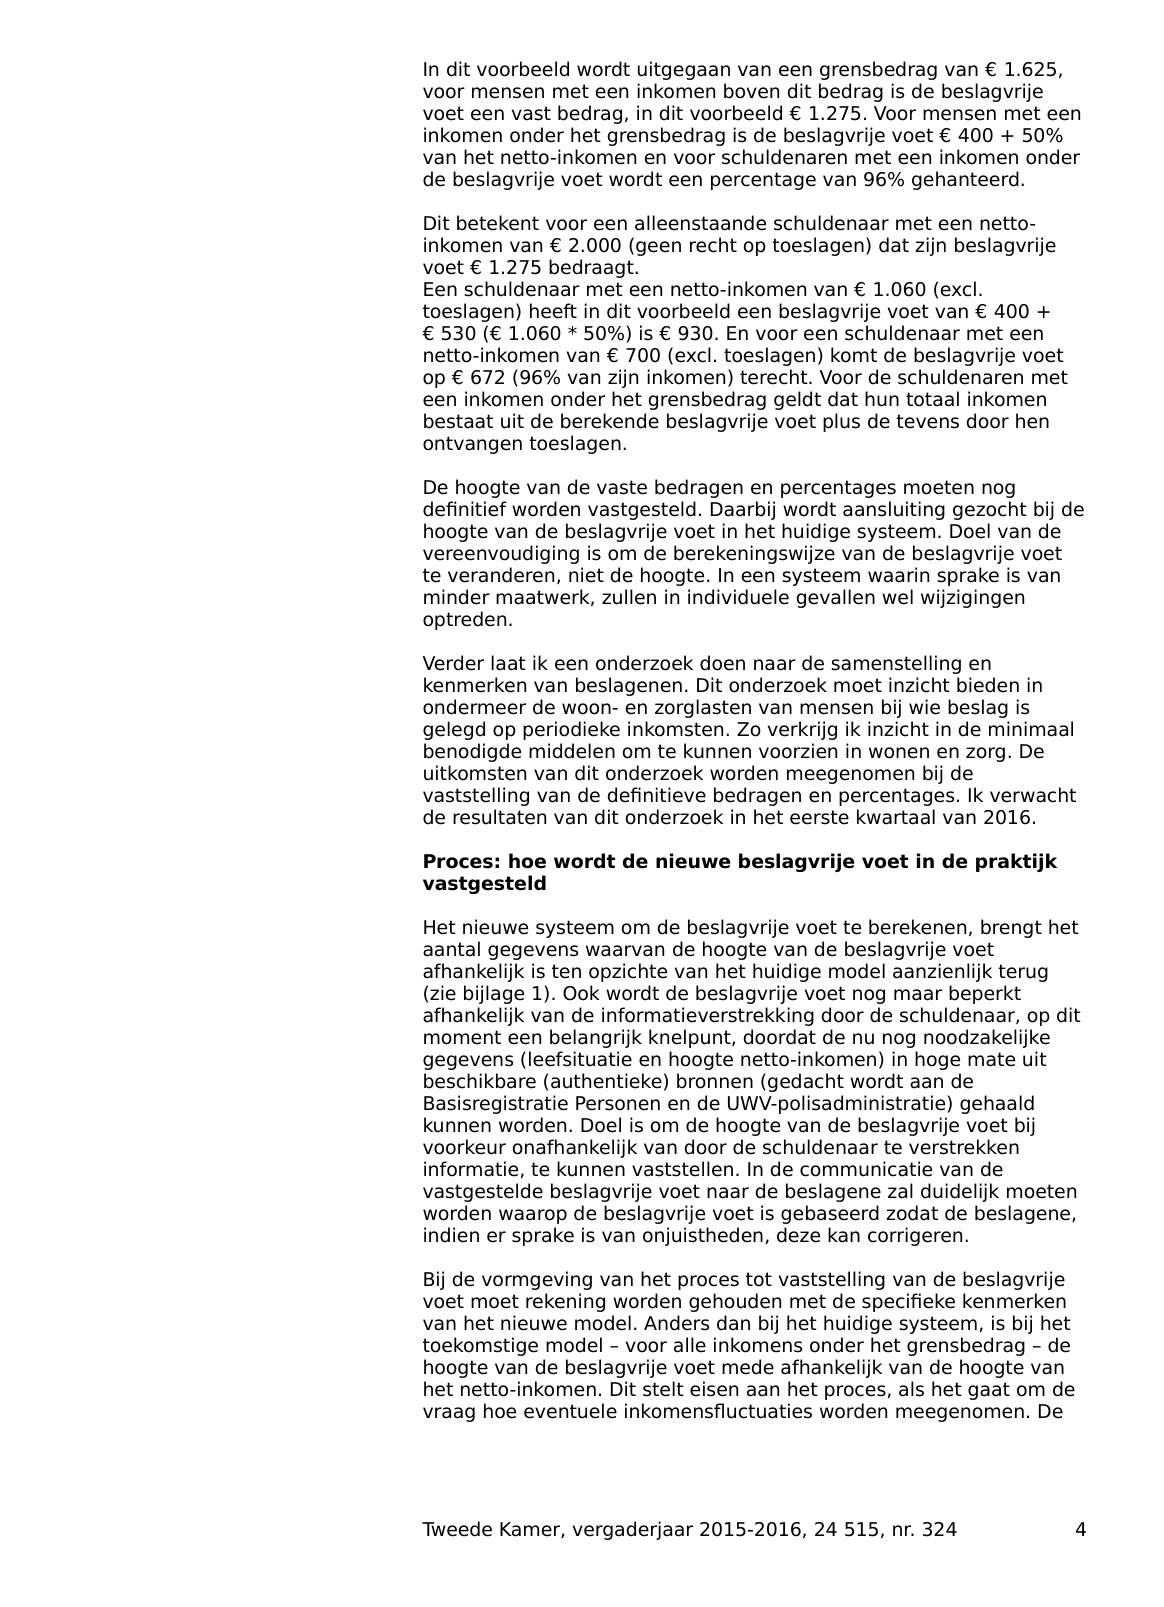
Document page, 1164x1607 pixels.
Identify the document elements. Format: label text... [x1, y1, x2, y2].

text Verder laat ik een onderzoek doen naar de samenstelling en kenmerken van beslagenen. Dit onderzoek moet inzicht bieden in ondermeer de woon- en zorglasten van mensen bij wie beslag is gelegd op periodieke inkomsten. Zo verkrijg ik inzicht in de minimaal benodigde middelen om te kunnen voorzien in wonen en zorg. De uitkomsten van dit onderzoek worden meegenomen bij de vaststelling van de definitieve bedragen en percentages. Ik verwacht de resultaten van dit onderzoek in het eerste kwartaal van 2016. [422, 653, 1087, 829]
text De hoogte van de vaste bedragen en percentages moeten nog definitief worden vastgesteld. Daarbij wordt aansluiting gezocht bij de hoogte van de beslagvrije voet in het huidige systeem. Doel van de vereenvoudiging is om de berekeningswijze van de beslagvrije voet te veranderen, niet de hoogte. In een systeem waarin sprake is van minder maatwerk, zullen in individuele gevallen wel wijzigingen optreden. [422, 477, 1087, 631]
text Het nieuwe systeem om de beslagvrije voet te berekenen, brengt het aantal gegevens waarvan de hoogte van de beslagvrije voet afhankelijk is ten opzichte van het huidige model aanzienlijk terug (zie bijlage 1). Ook wordt de beslagvrije voet nog maar beperkt afhankelijk van de informatieverstrekking door de schuldenaar, op dit moment een belangrijk knelpunt, doordat de nu nog noodzakelijke gegevens (leefsituatie en hoogte netto-inkomen) in hoge mate uit beschikbare (authentieke) bronnen (gedacht wordt aan de Basisregistratie Personen en de UWV-polisadministratie) gehaald kunnen worden. Doel is om de hoogte van de beslagvrije voet bij voorkeur onafhankelijk van door de schuldenaar te verstrekken informatie, te kunnen vaststellen. In de communicatie van de vastgestelde beslagvrije voet naar de beslagene zal duidelijk moeten worden waarop de beslagvrije voet is gebaseerd zodat de beslagene, indien er sprake is van onjuistheden, deze kan corrigeren. [422, 917, 1087, 1247]
text In dit voorbeeld wordt uitgegaan van een grensbedrag van € 1.625, voor mensen met een inkomen boven dit bedrag is de beslagvrije voet een vast bedrag, in dit voorbeeld € 1.275. Voor mensen met een inkomen onder het grensbedrag is de beslagvrije voet € 400 + 50% van het netto-inkomen en voor schuldenaren met een inkomen onder de beslagvrije voet wordt een percentage van 96% gehanteerd. [422, 59, 1087, 191]
text Dit betekent voor een alleenstaande schuldenaar met een netto-inkomen van € 2.000 (geen recht op toeslagen) dat zijn beslagvrije voet € 1.275 bedraagt. [422, 213, 1087, 279]
subtitle Proces: hoe wordt de nieuwe beslagvrije voet in de praktijk vastgesteld [422, 851, 1087, 895]
text Bij de vormgeving van het proces tot vaststelling van de beslagvrije voet moet rekening worden gehouden met de specifieke kenmerken van het nieuwe model. Anders dan bij het huidige systeem, is bij het toekomstige model – voor alle inkomens onder het grensbedrag – de hoogte van de beslagvrije voet mede afhankelijk van de hoogte van het netto-inkomen. Dit stelt eisen aan het proces, als het gaat om de vraag hoe eventuele inkomensfluctuaties worden meegenomen. De [422, 1269, 1087, 1423]
text Een schuldenaar met een netto-inkomen van € 1.060 (excl. toeslagen) heeft in dit voorbeeld een beslagvrije voet van € 400 + € 530 (€ 1.060 * 50%) is € 930. En voor een schuldenaar met een netto-inkomen van € 700 (excl. toeslagen) komt de beslagvrije voet op € 672 (96% van zijn inkomen) terecht. Voor de schuldenaren met een inkomen onder het grensbedrag geldt dat hun totaal inkomen bestaat uit de berekende beslagvrije voet plus de tevens door hen ontvangen toeslagen. [422, 279, 1087, 455]
